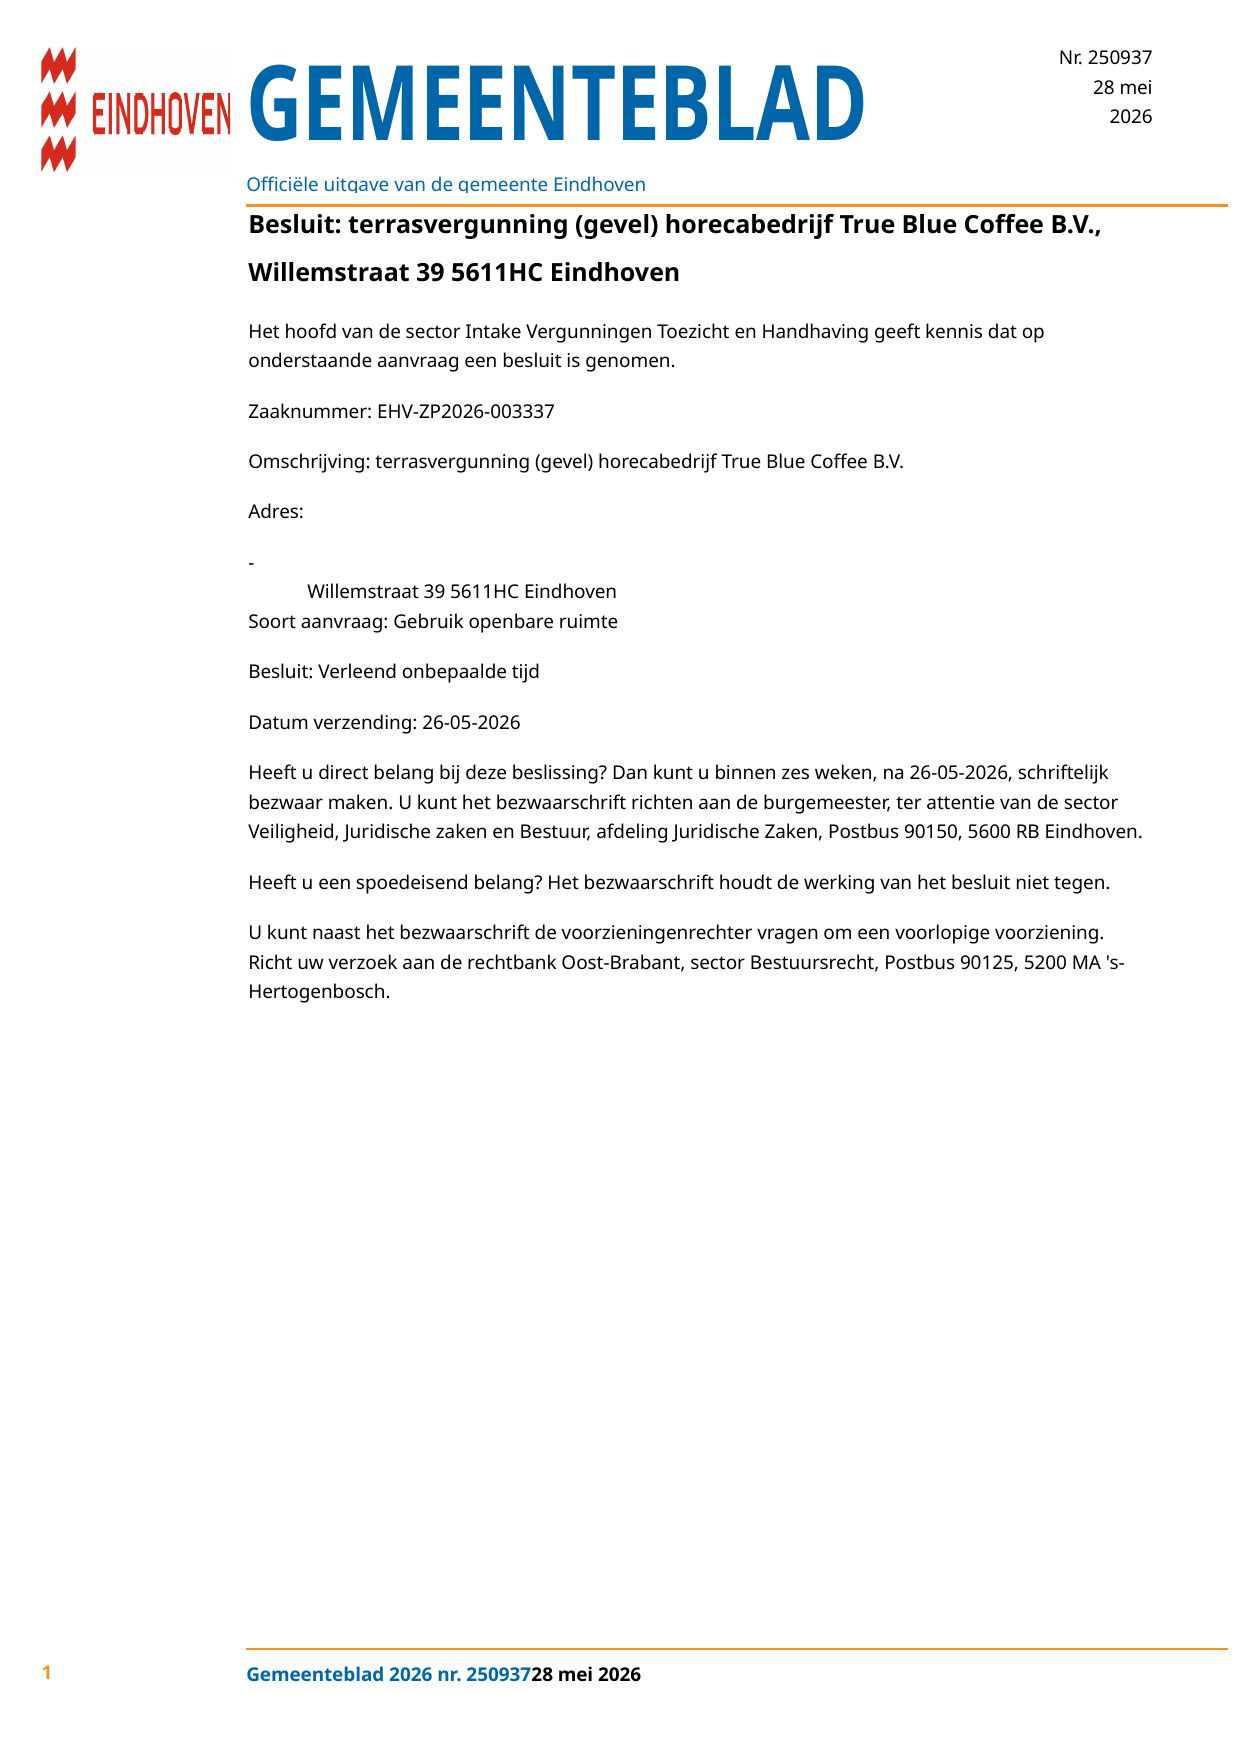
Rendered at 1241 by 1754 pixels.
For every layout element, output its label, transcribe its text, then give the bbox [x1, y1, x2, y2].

text Besluit: Verleend onbepaalde tijd [248, 659, 1152, 684]
text Heeft u een spoedeisend belang? Het bezwaarschrift houdt de werking van het besluit niet tegen. [248, 869, 1152, 895]
list Willemstraat 39 5611HC Eindhoven [248, 579, 1152, 604]
text U kunt naast het bezwaarschrift de voorzieningenrechter vragen om een voorlopige voorziening. Richt uw verzoek aan de rechtbank Oost-Brabant, sector Bestuursrecht, Postbus 90125, 5200 MA 's-Hertogenbosch. [248, 919, 1152, 1004]
text Besluit: terrasvergunning (gevel) horecabedrijf True Blue Coffee B.V., Willemstraat 39 5611HC Eindhoven [248, 207, 1152, 288]
text Adres: [248, 499, 1152, 524]
text Het hoofd van de sector Intake Vergunningen Toezicht en Handhaving geeft kennis dat op onderstaande aanvraag een besluit is genomen. [248, 318, 1152, 373]
text Zaaknummer: EHV-ZP2026-003337 [248, 398, 1152, 424]
picture [41, 47, 231, 172]
text Datum verzending: 26-05-2026 [248, 709, 1152, 735]
text Heeft u direct belang bij deze beslissing? Dan kunt u binnen zes weken, na 26-05-2026, schriftelijk bezwaar maken. U kunt het bezwaarschrift richten aan de burgemeester, ter attentie van de sector Veiligheid, Juridische zaken en Bestuur, afdeling Juridische Zaken, Postbus 90150, 5600 RB Eindhoven. [248, 759, 1152, 844]
text Omschrijving: terrasvergunning (gevel) horecabedrijf True Blue Coffee B.V. [248, 448, 1152, 474]
text Soort aanvraag: Gebruik openbare ruimte [248, 608, 1152, 634]
